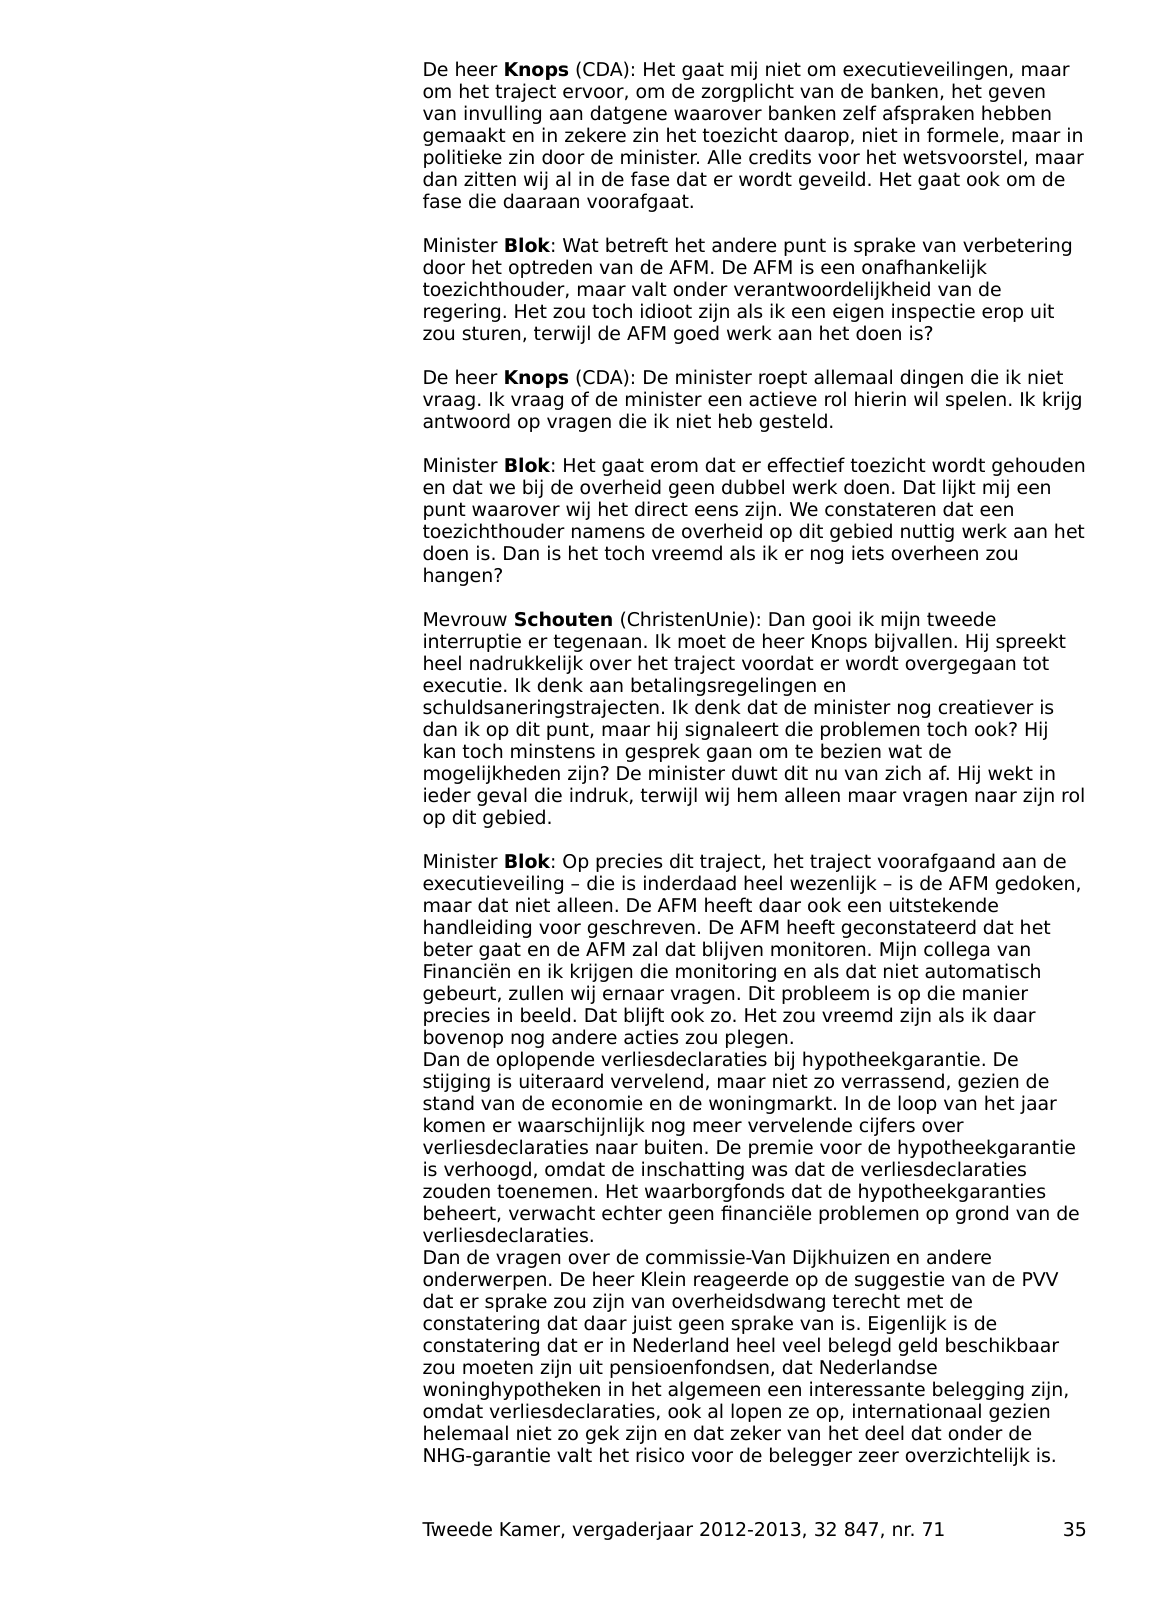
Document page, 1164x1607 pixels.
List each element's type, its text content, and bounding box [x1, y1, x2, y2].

text De heer Knops (CDA): Het gaat mij niet om executieveilingen, maar om het traject ervoor, om de zorgplicht van de banken, het geven van invulling aan datgene waarover banken zelf afspraken hebben gemaakt en in zekere zin het toezicht daarop, niet in formele, maar in politieke zin door de minister. Alle credits voor het wetsvoorstel, maar dan zitten wij al in de fase dat er wordt geveild. Het gaat ook om de fase die daaraan voorafgaat. [422, 59, 1087, 213]
text Minister Blok: Wat betreft het andere punt is sprake van verbetering door het optreden van de AFM. De AFM is een onafhankelijk toezichthouder, maar valt onder verantwoordelijkheid van de regering. Het zou toch idioot zijn als ik een eigen inspectie erop uit zou sturen, terwijl de AFM goed werk aan het doen is? [422, 235, 1087, 345]
text Minister Blok: Het gaat erom dat er effectief toezicht wordt gehouden en dat we bij de overheid geen dubbel werk doen. Dat lijkt mij een punt waarover wij het direct eens zijn. We constateren dat een toezichthouder namens de overheid op dit gebied nuttig werk aan het doen is. Dan is het toch vreemd als ik er nog iets overheen zou hangen? [422, 455, 1087, 587]
text Dan de vragen over de commissie-Van Dijkhuizen en andere onderwerpen. De heer Klein reageerde op de suggestie van de PVV dat er sprake zou zijn van overheidsdwang terecht met de constatering dat daar juist geen sprake van is. Eigenlijk is de constatering dat er in Nederland heel veel belegd geld beschikbaar zou moeten zijn uit pensioenfondsen, dat Nederlandse woninghypotheken in het algemeen een interessante belegging zijn, omdat verliesdeclaraties, ook al lopen ze op, internationaal gezien helemaal niet zo gek zijn en dat zeker van het deel dat onder de NHG-garantie valt het risico voor de belegger zeer overzichtelijk is. [422, 1247, 1087, 1467]
text Dan de oplopende verliesdeclaraties bij hypotheekgarantie. De stijging is uiteraard vervelend, maar niet zo verrassend, gezien de stand van de economie en de woningmarkt. In de loop van het jaar komen er waarschijnlijk nog meer vervelende cijfers over verliesdeclaraties naar buiten. De premie voor de hypotheekgarantie is verhoogd, omdat de inschatting was dat de verliesdeclaraties zouden toenemen. Het waarborgfonds dat de hypotheekgaranties beheert, verwacht echter geen financiële problemen op grond van de verliesdeclaraties. [422, 1049, 1087, 1247]
text Minister Blok: Op precies dit traject, het traject voorafgaand aan de executieveiling – die is inderdaad heel wezenlijk – is de AFM gedoken, maar dat niet alleen. De AFM heeft daar ook een uitstekende handleiding voor geschreven. De AFM heeft geconstateerd dat het beter gaat en de AFM zal dat blijven monitoren. Mijn collega van Financiën en ik krijgen die monitoring en als dat niet automatisch gebeurt, zullen wij ernaar vragen. Dit probleem is op die manier precies in beeld. Dat blijft ook zo. Het zou vreemd zijn als ik daar bovenop nog andere acties zou plegen. [422, 851, 1087, 1049]
text De heer Knops (CDA): De minister roept allemaal dingen die ik niet vraag. Ik vraag of de minister een actieve rol hierin wil spelen. Ik krijg antwoord op vragen die ik niet heb gesteld. [422, 367, 1087, 433]
text Mevrouw Schouten (ChristenUnie): Dan gooi ik mijn tweede interruptie er tegenaan. Ik moet de heer Knops bijvallen. Hij spreekt heel nadrukkelijk over het traject voordat er wordt overgegaan tot executie. Ik denk aan betalingsregelingen en schuldsaneringstrajecten. Ik denk dat de minister nog creatiever is dan ik op dit punt, maar hij signaleert die problemen toch ook? Hij kan toch minstens in gesprek gaan om te bezien wat de mogelijkheden zijn? De minister duwt dit nu van zich af. Hij wekt in ieder geval die indruk, terwijl wij hem alleen maar vragen naar zijn rol op dit gebied. [422, 609, 1087, 829]
